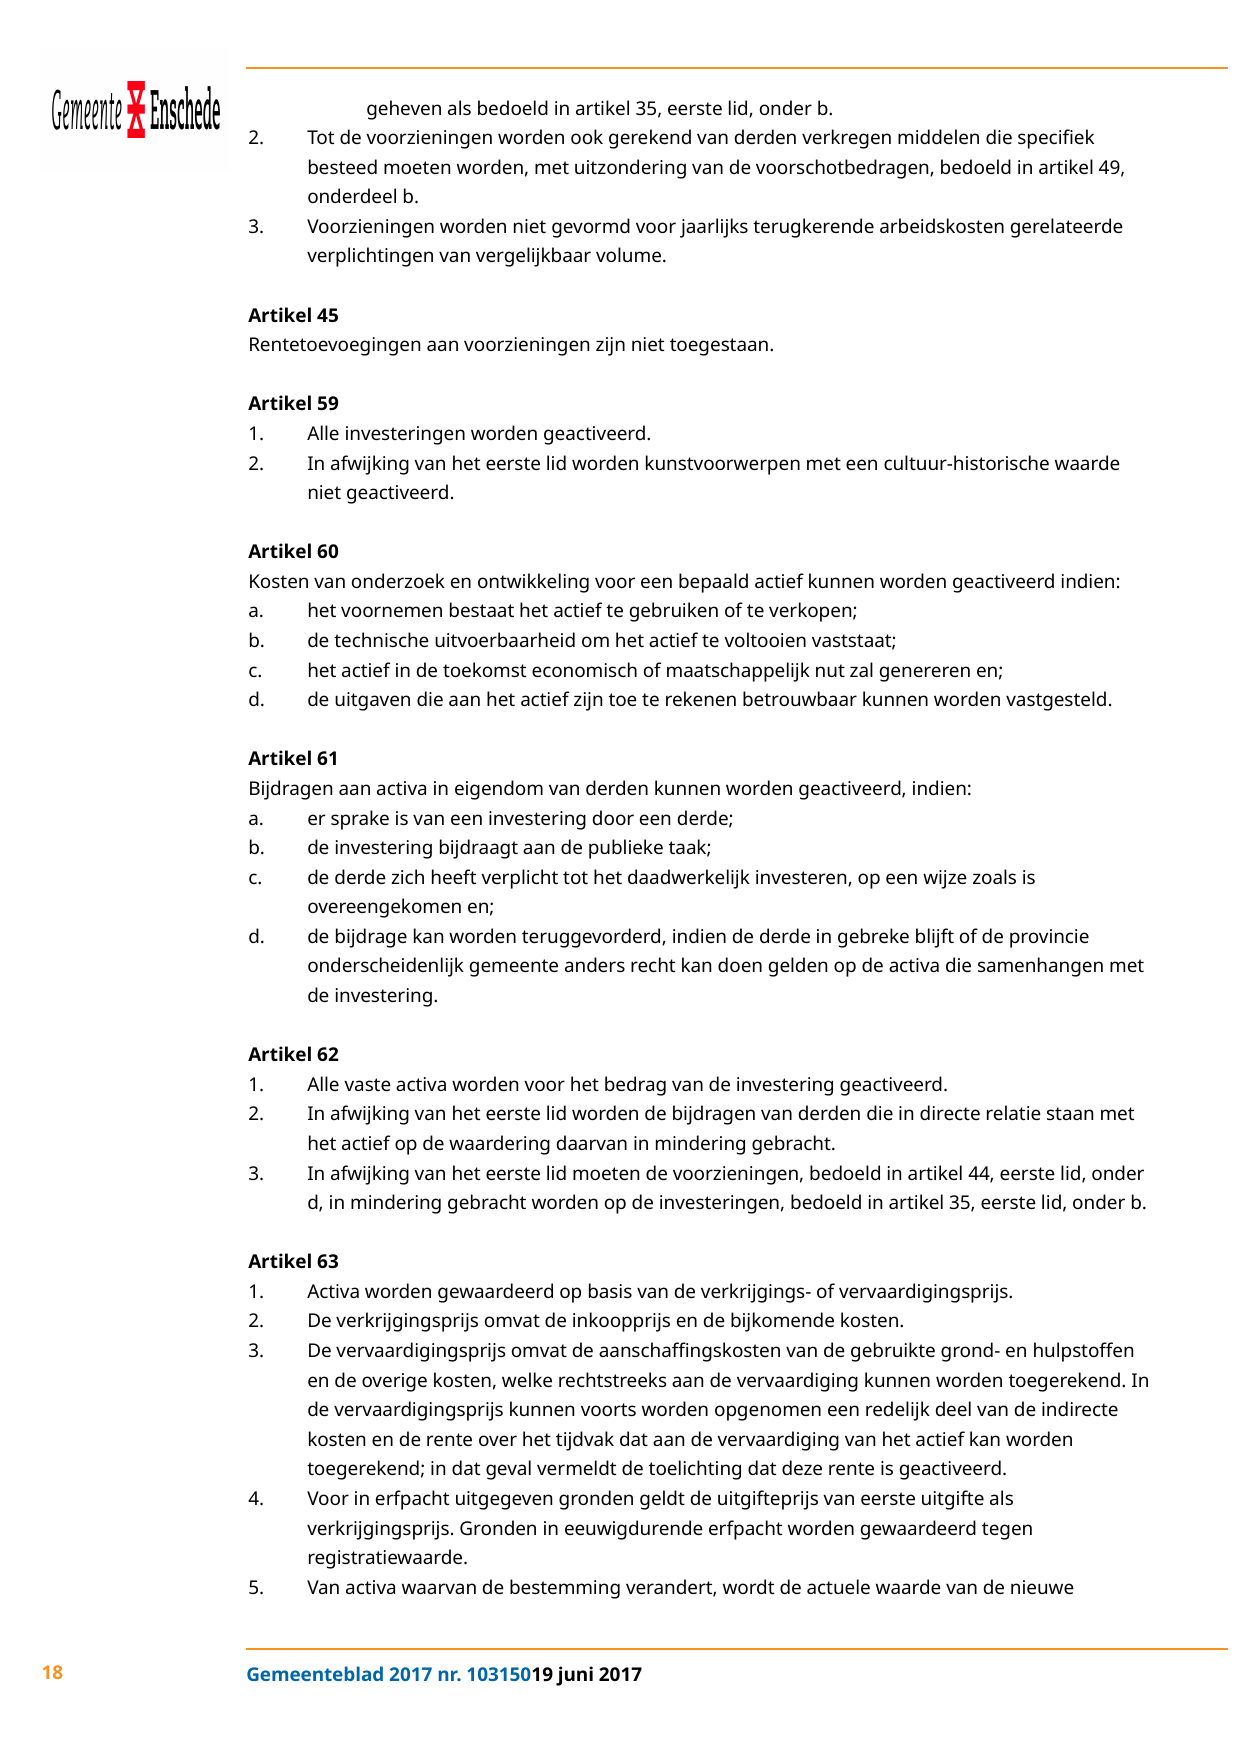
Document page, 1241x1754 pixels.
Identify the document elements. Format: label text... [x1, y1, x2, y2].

list Voorzieningen worden niet gevormd voor jaarlijks terugkerende arbeidskosten gerelateerde verplichtingen van vergelijkbaar volume. [248, 213, 1152, 268]
list In afwijking van het eerste lid worden kunstvoorwerpen met een cultuur-historische waarde niet geactiveerd. [248, 450, 1152, 505]
list Van activa waarvan de bestemming verandert, wordt de actuele waarde van de nieuwe [248, 1574, 1152, 1600]
text Kosten van onderzoek en ontwikkeling voor een bepaald actief kunnen worden geactiveerd indien: [248, 568, 1152, 594]
list de investering bijdraagt aan de publieke taak; [248, 834, 1152, 860]
text Bijdragen aan activa in eigendom van derden kunnen worden geactiveerd, indien: [248, 775, 1152, 801]
list de derde zich heeft verplicht tot het daadwerkelijk investeren, op een wijze zoals is overeengekomen en; [248, 864, 1152, 919]
list de bijdrage kan worden teruggevorderd, indien de derde in gebreke blijft of de provincie onderscheidenlijk gemeente anders recht kan doen gelden op de activa die samenhangen met de investering. [248, 923, 1152, 1008]
list de uitgaven die aan het actief zijn toe te rekenen betrouwbaar kunnen worden vastgesteld. [248, 686, 1152, 712]
list het actief in de toekomst economisch of maatschappelijk nut zal genereren en; [248, 657, 1152, 683]
text Rentetoevoegingen aan voorzieningen zijn niet toegestaan. [248, 331, 1152, 357]
list Alle investeringen worden geactiveerd. [248, 420, 1152, 446]
list geheven als bedoeld in artikel 35, eerste lid, onder b. [307, 95, 1152, 121]
list In afwijking van het eerste lid worden de bijdragen van derden die in directe relatie staan met het actief op de waardering daarvan in mindering gebracht. [248, 1101, 1152, 1156]
list het voornemen bestaat het actief te gebruiken of te verkopen; [248, 598, 1152, 623]
list de technische uitvoerbaarheid om het actief te voltooien vaststaat; [248, 627, 1152, 653]
text Artikel 63 [248, 1248, 1152, 1274]
text Artikel 59 [248, 391, 1152, 416]
list Alle vaste activa worden voor het bedrag van de investering geactiveerd. [248, 1071, 1152, 1097]
list Voor in erfpacht uitgegeven gronden geldt de uitgifteprijs van eerste uitgifte als verkrijgingsprijs. Gronden in eeuwigdurende erfpacht worden gewaardeerd tegen registratiewaarde. [248, 1485, 1152, 1570]
text Artikel 61 [248, 746, 1152, 771]
text Artikel 62 [248, 1041, 1152, 1067]
list Tot de voorzieningen worden ook gerekend van derden verkregen middelen die specifiek besteed moeten worden, met uitzondering van de voorschotbedragen, bedoeld in artikel 49, onderdeel b. [248, 124, 1152, 209]
picture [41, 47, 231, 172]
text Artikel 45 [248, 302, 1152, 328]
list In afwijking van het eerste lid moeten de voorzieningen, bedoeld in artikel 44, eerste lid, onder d, in mindering gebracht worden op de investeringen, bedoeld in artikel 35, eerste lid, onder b. [248, 1160, 1152, 1215]
list De verkrijgingsprijs omvat de inkoopprijs en de bijkomende kosten. [248, 1308, 1152, 1333]
list er sprake is van een investering door een derde; [248, 805, 1152, 831]
text Artikel 60 [248, 538, 1152, 564]
list Activa worden gewaardeerd op basis van de verkrijgings- of vervaardigingsprijs. [248, 1278, 1152, 1304]
list De vervaardigingsprijs omvat de aanschaffingskosten van de gebruikte grond- en hulpstoffen en de overige kosten, welke rechtstreeks aan de vervaardiging kunnen worden toegerekend. In de vervaardigingsprijs kunnen voorts worden opgenomen een redelijk deel van de indirecte kosten en de rente over het tijdvak dat aan de vervaardiging van het actief kan worden toegerekend; in dat geval vermeldt de toelichting dat deze rente is geactiveerd. [248, 1337, 1152, 1481]
